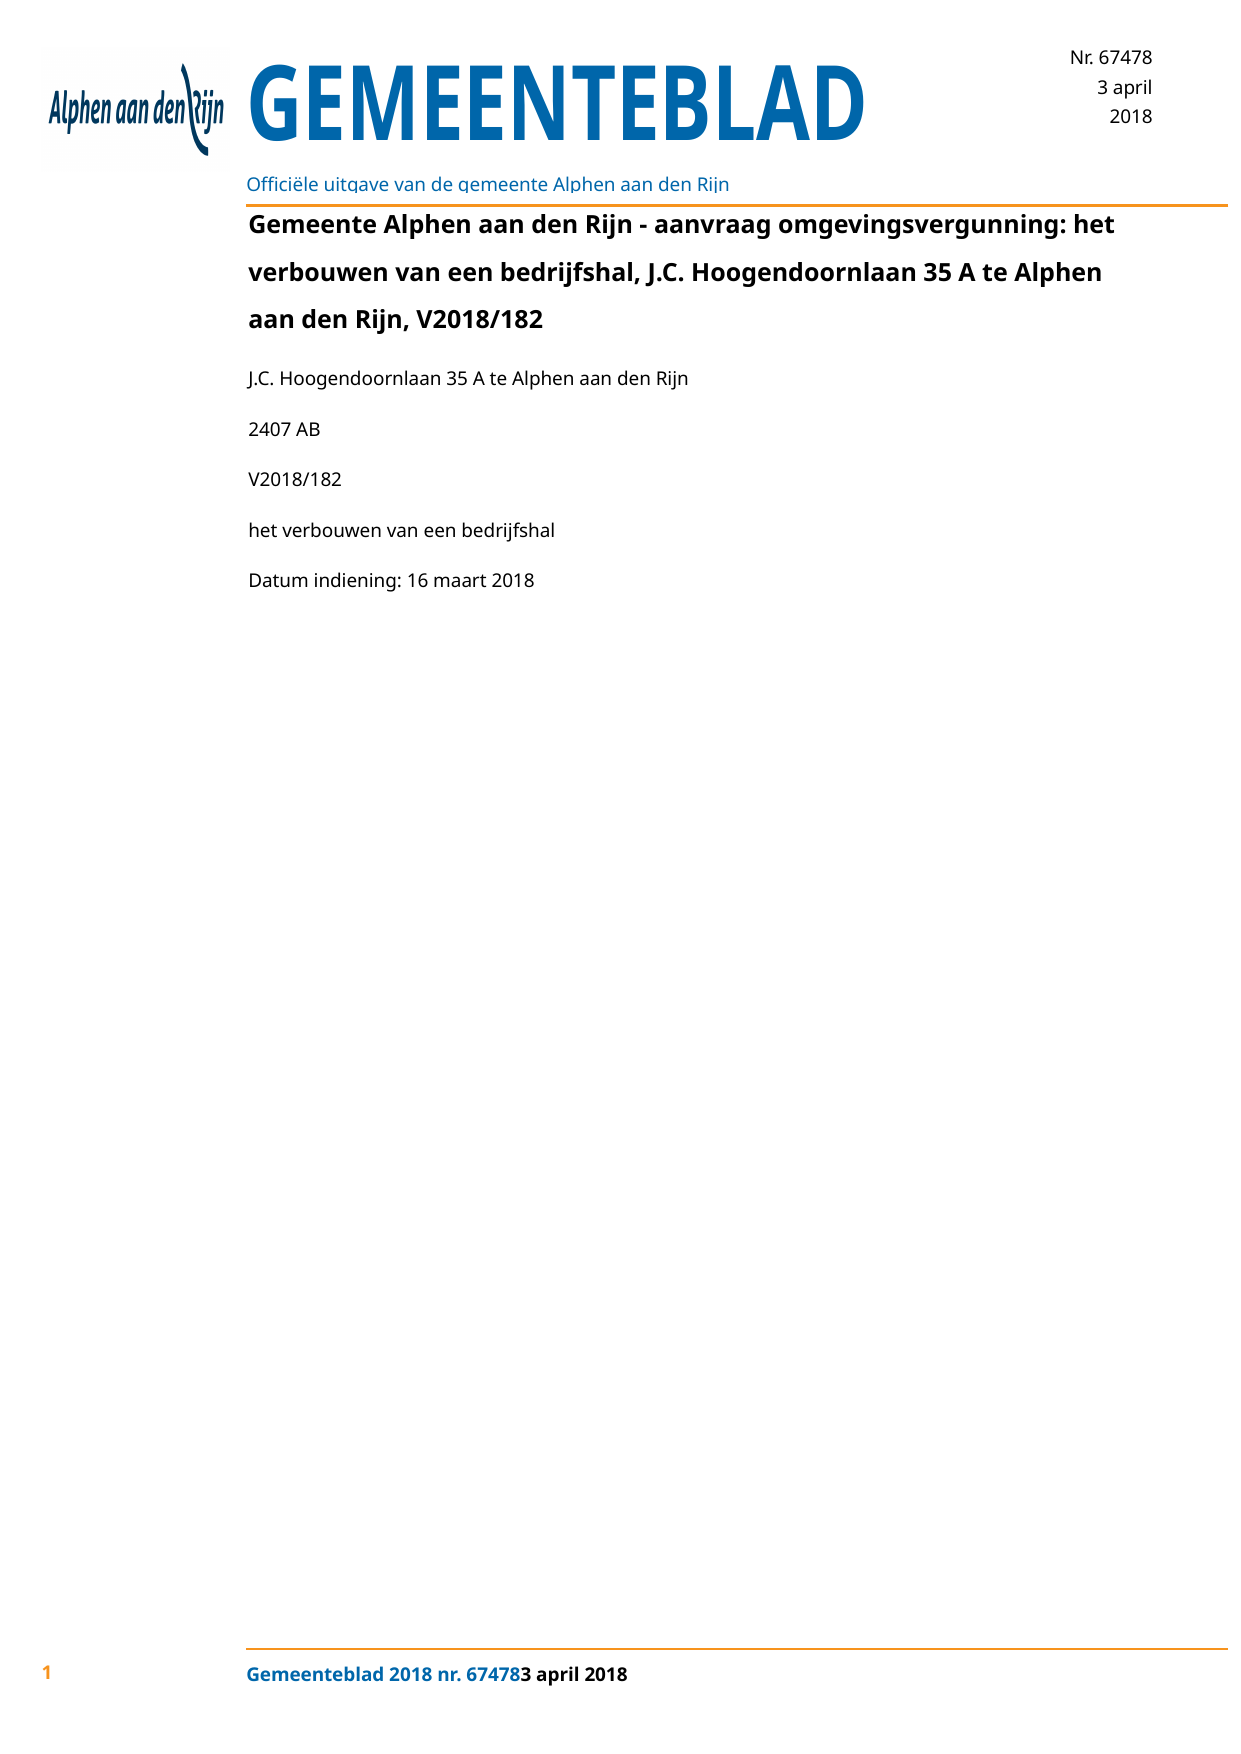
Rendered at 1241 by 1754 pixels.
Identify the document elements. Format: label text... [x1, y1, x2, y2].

text Datum indiening: 16 maart 2018 [248, 567, 1152, 593]
picture [41, 47, 231, 172]
text 2407 AB [248, 416, 1152, 442]
text J.C. Hoogendoornlaan 35 A te Alphen aan den Rijn [248, 366, 1152, 391]
text het verbouwen van een bedrijfshal [248, 517, 1152, 542]
text Gemeente Alphen aan den Rijn - aanvraag omgevingsvergunning: het verbouwen van een bedrijfshal, J.C. Hoogendoornlaan 35 A te Alphen aan den Rijn, V2018/182 [248, 207, 1152, 336]
text V2018/182 [248, 466, 1152, 492]
